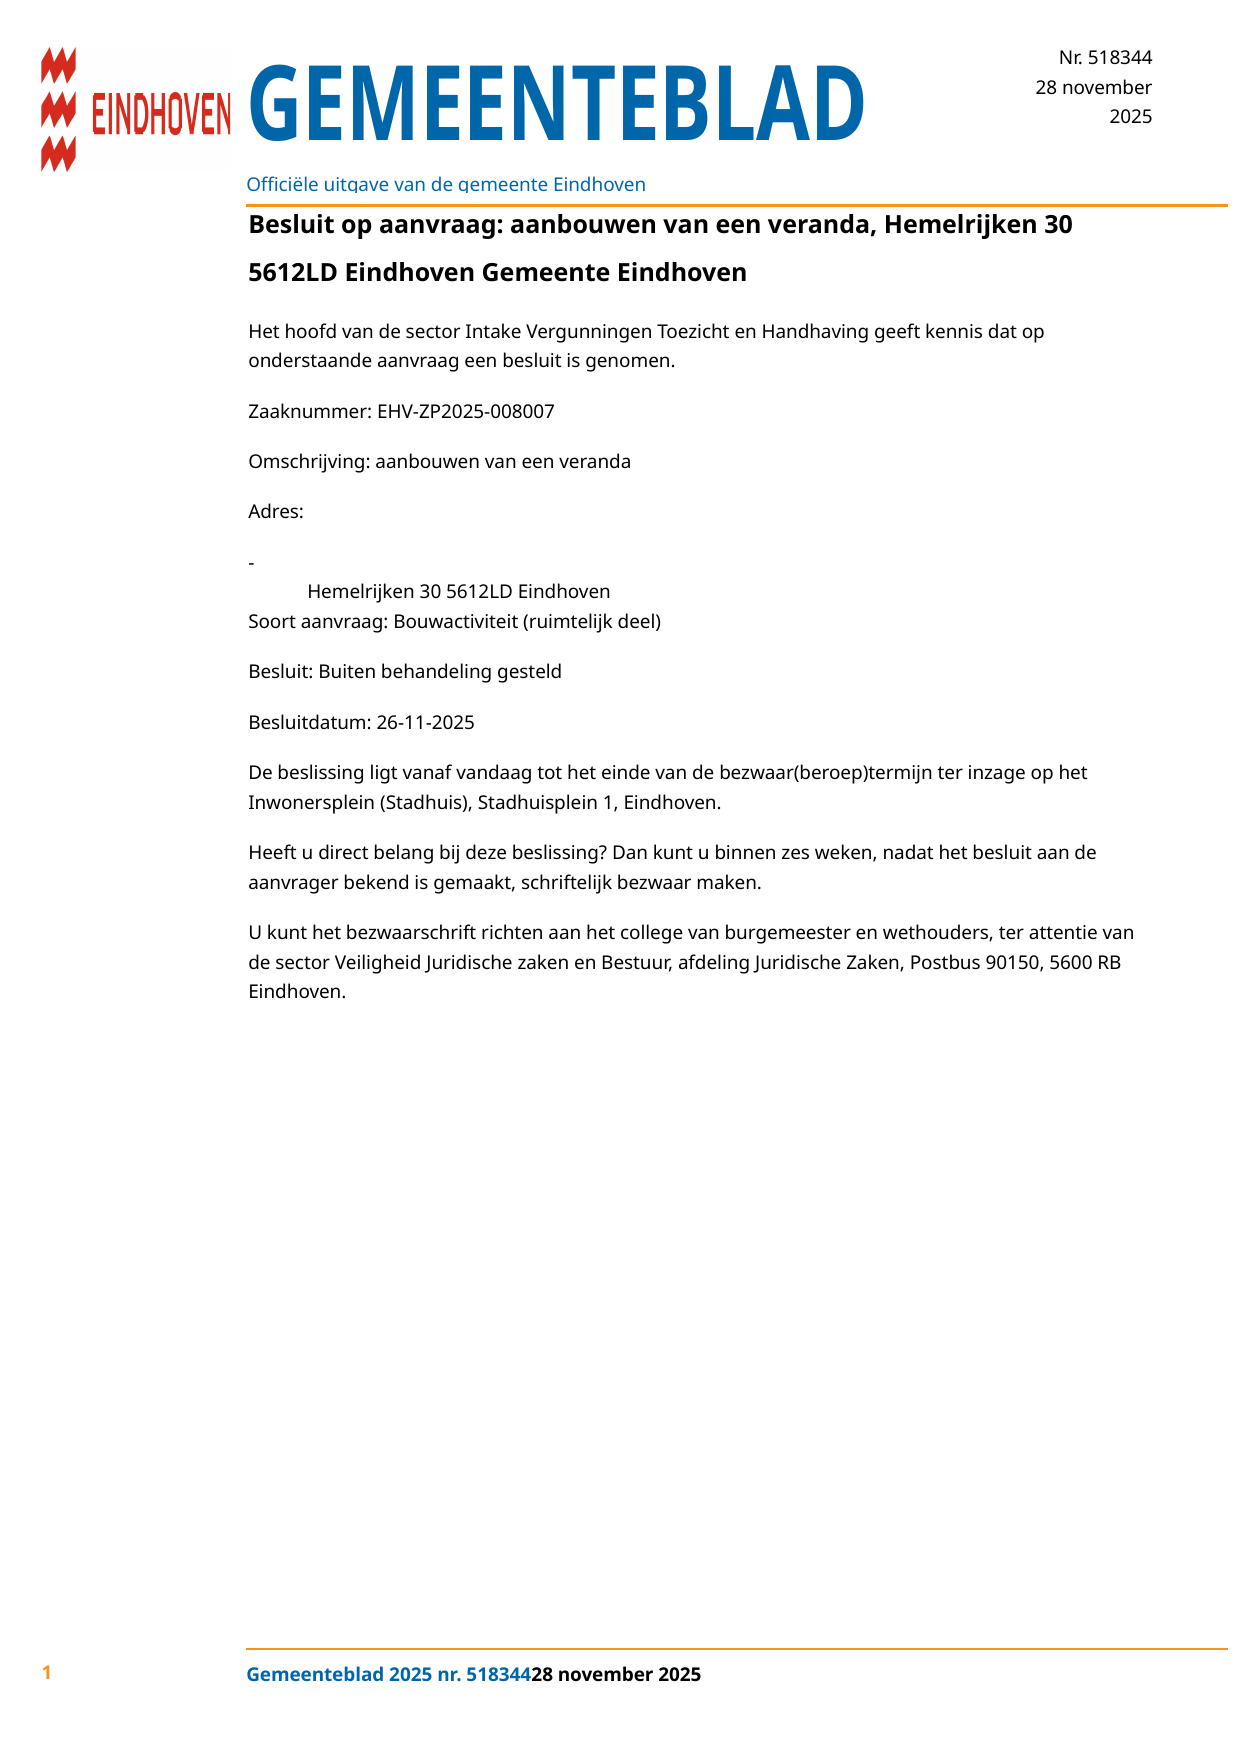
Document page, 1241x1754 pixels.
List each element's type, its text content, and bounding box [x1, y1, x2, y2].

text Soort aanvraag: Bouwactiviteit (ruimtelijk deel) [248, 608, 1152, 634]
text Besluit: Buiten behandeling gesteld [248, 659, 1152, 684]
picture [41, 47, 231, 172]
text Besluit op aanvraag: aanbouwen van een veranda, Hemelrijken 30 5612LD Eindhoven Gemeente Eindhoven [248, 207, 1152, 288]
text Adres: [248, 499, 1152, 524]
text Het hoofd van de sector Intake Vergunningen Toezicht en Handhaving geeft kennis dat op onderstaande aanvraag een besluit is genomen. [248, 318, 1152, 373]
list Hemelrijken 30 5612LD Eindhoven [248, 579, 1152, 604]
text De beslissing ligt vanaf vandaag tot het einde van de bezwaar(beroep)termijn ter inzage op het Inwonersplein (Stadhuis), Stadhuisplein 1, Eindhoven. [248, 759, 1152, 815]
text U kunt het bezwaarschrift richten aan het college van burgemeester en wethouders, ter attentie van de sector Veiligheid Juridische zaken en Bestuur, afdeling Juridische Zaken, Postbus 90150, 5600 RB Eindhoven. [248, 919, 1152, 1004]
text Omschrijving: aanbouwen van een veranda [248, 448, 1152, 474]
text Heeft u direct belang bij deze beslissing? Dan kunt u binnen zes weken, nadat het besluit aan de aanvrager bekend is gemaakt, schriftelijk bezwaar maken. [248, 839, 1152, 895]
text Zaaknummer: EHV-ZP2025-008007 [248, 398, 1152, 424]
text Besluitdatum: 26-11-2025 [248, 709, 1152, 735]
